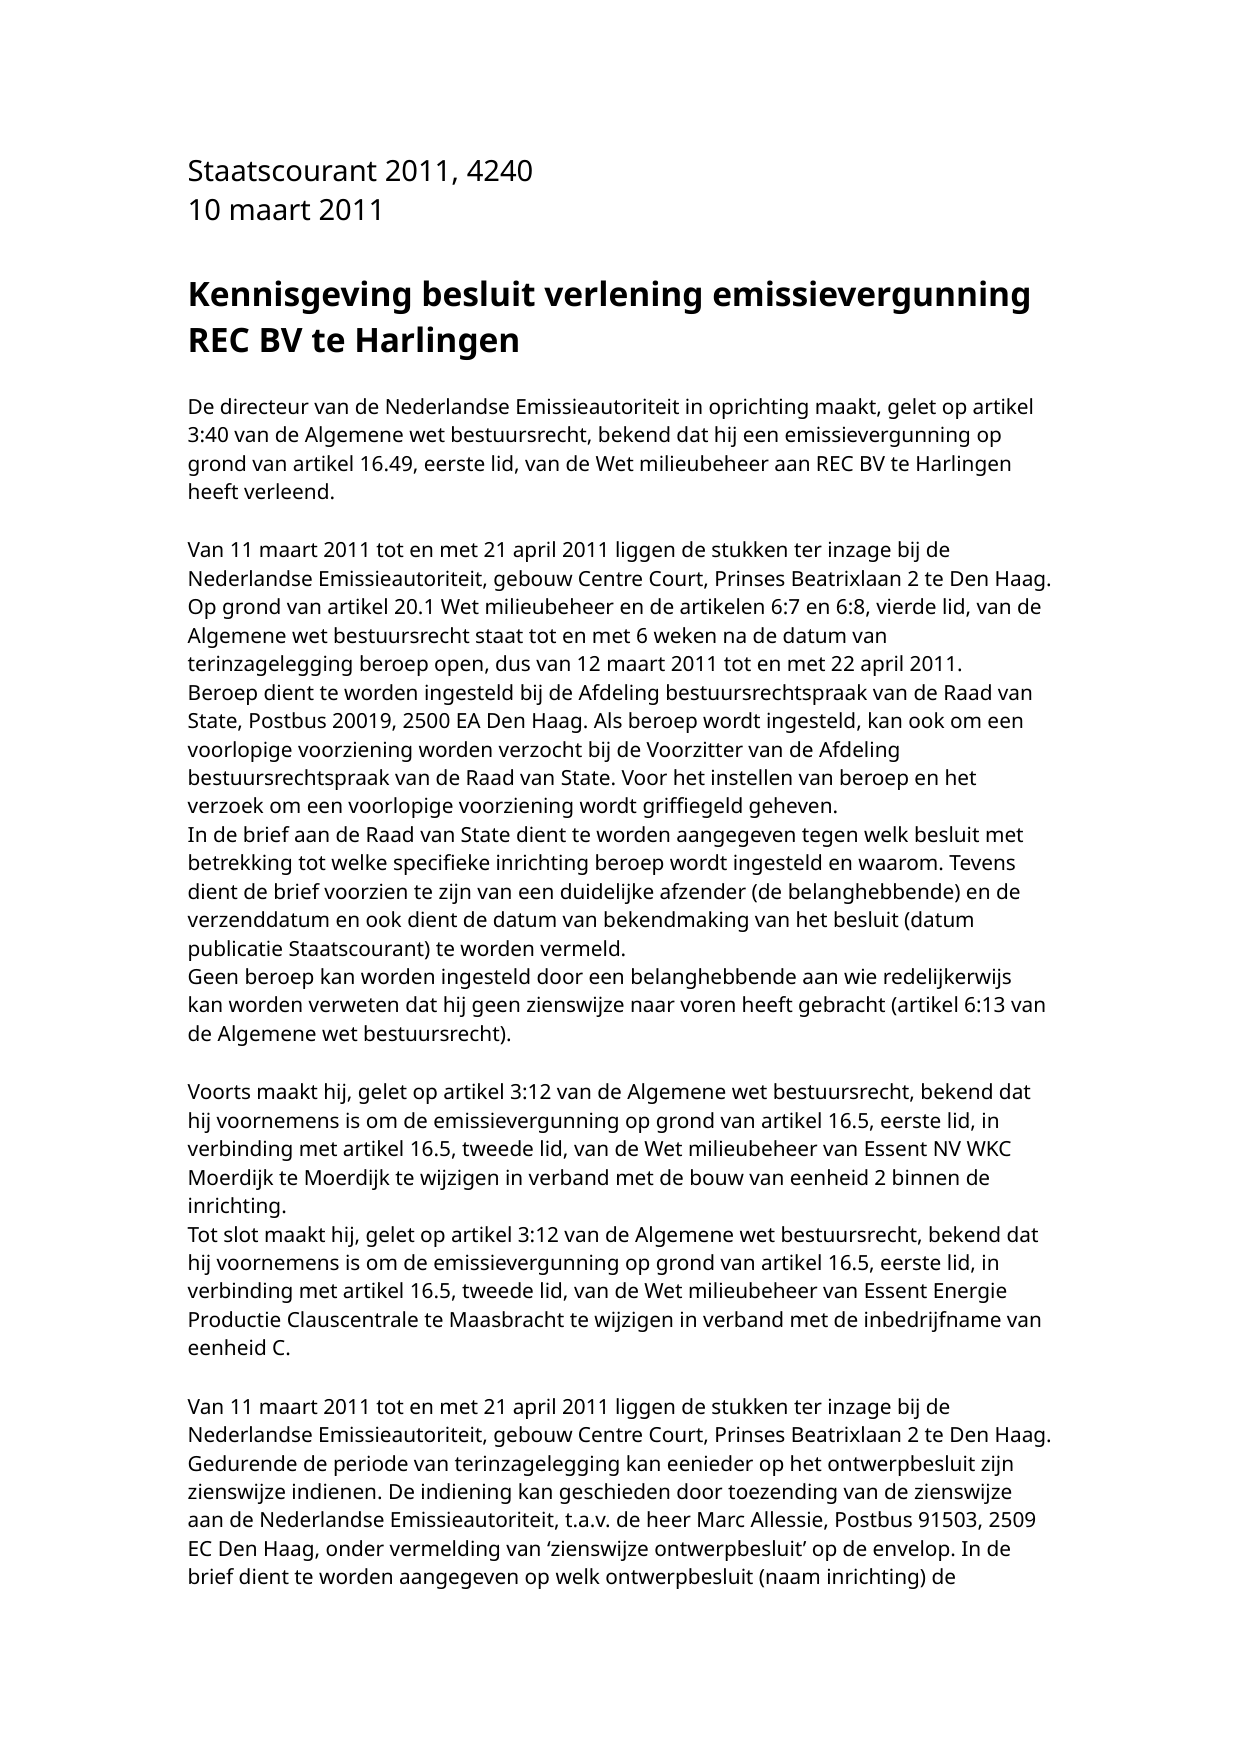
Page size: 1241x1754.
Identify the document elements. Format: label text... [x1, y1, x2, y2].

text Beroep dient te worden ingesteld bij de Afdeling bestuursrechtspraak van de Raad van State, Postbus 20019, 2500 EA Den Haag. Als beroep wordt ingesteld, kan ook om een voorlopige voorziening worden verzocht bij de Voorzitter van de Afdeling bestuursrechtspraak van de Raad van State. Voor het instellen van beroep en het verzoek om een voorlopige voorziening wordt griffiegeld geheven. [187, 678, 1053, 820]
text Voorts maakt hij, gelet op artikel 3:12 van de Algemene wet bestuursrecht, bekend dat hij voornemens is om de emissievergunning op grond van artikel 16.5, eerste lid, in verbinding met artikel 16.5, tweede lid, van de Wet milieubeheer van Essent NV WKC Moerdijk te Moerdijk te wijzigen in verband met de bouw van eenheid 2 binnen de inrichting. [187, 1077, 1053, 1220]
text De directeur van de Nederlandse Emissieautoriteit in oprichting maakt, gelet op artikel 3:40 van de Algemene wet bestuursrecht, bekend dat hij een emissievergunning op grond van artikel 16.49, eerste lid, van de Wet milieubeheer aan REC BV te Harlingen heeft verleend. [187, 392, 1053, 506]
subtitle Kennisgeving besluit verlening emissievergunning REC BV te Harlingen [187, 271, 1053, 362]
text Staatscourant 2011, 4240 [187, 150, 1053, 190]
text In de brief aan de Raad van State dient te worden aangegeven tegen welk besluit met betrekking tot welke specifieke inrichting beroep wordt ingesteld en waarom. Tevens dient de brief voorzien te zijn van een duidelijke afzender (de belanghebbende) en de verzenddatum en ook dient de datum van bekendmaking van het besluit (datum publicatie Staatscourant) te worden vermeld. [187, 820, 1053, 962]
text Van 11 maart 2011 tot en met 21 april 2011 liggen de stukken ter inzage bij de Nederlandse Emissieautoriteit, gebouw Centre Court, Prinses Beatrixlaan 2 te Den Haag. Gedurende de periode van terinzagelegging kan eenieder op het ontwerpbesluit zijn zienswijze indienen. De indiening kan geschieden door toezending van de zienswijze aan de Nederlandse Emissieautoriteit, t.a.v. de heer Marc Allessie, Postbus 91503, 2509 EC Den Haag, onder vermelding van ‘zienswijze ontwerpbesluit’ op de envelop. In de brief dient te worden aangegeven op welk ontwerpbesluit (naam inrichting) de [187, 1392, 1053, 1591]
text 10 maart 2011 [187, 190, 1053, 229]
text Van 11 maart 2011 tot en met 21 april 2011 liggen de stukken ter inzage bij de Nederlandse Emissieautoriteit, gebouw Centre Court, Prinses Beatrixlaan 2 te Den Haag. Op grond van artikel 20.1 Wet milieubeheer en de artikelen 6:7 en 6:8, vierde lid, van de Algemene wet bestuursrecht staat tot en met 6 weken na de datum van terinzagelegging beroep open, dus van 12 maart 2011 tot en met 22 april 2011. [187, 536, 1053, 678]
text Geen beroep kan worden ingesteld door een belanghebbende aan wie redelijkerwijs kan worden verweten dat hij geen zienswijze naar voren heeft gebracht (artikel 6:13 van de Algemene wet bestuursrecht). [187, 962, 1053, 1047]
text Tot slot maakt hij, gelet op artikel 3:12 van de Algemene wet bestuursrecht, bekend dat hij voornemens is om de emissievergunning op grond van artikel 16.5, eerste lid, in verbinding met artikel 16.5, tweede lid, van de Wet milieubeheer van Essent Energie Productie Clauscentrale te Maasbracht te wijzigen in verband met de inbedrijfname van eenheid C. [187, 1220, 1053, 1362]
